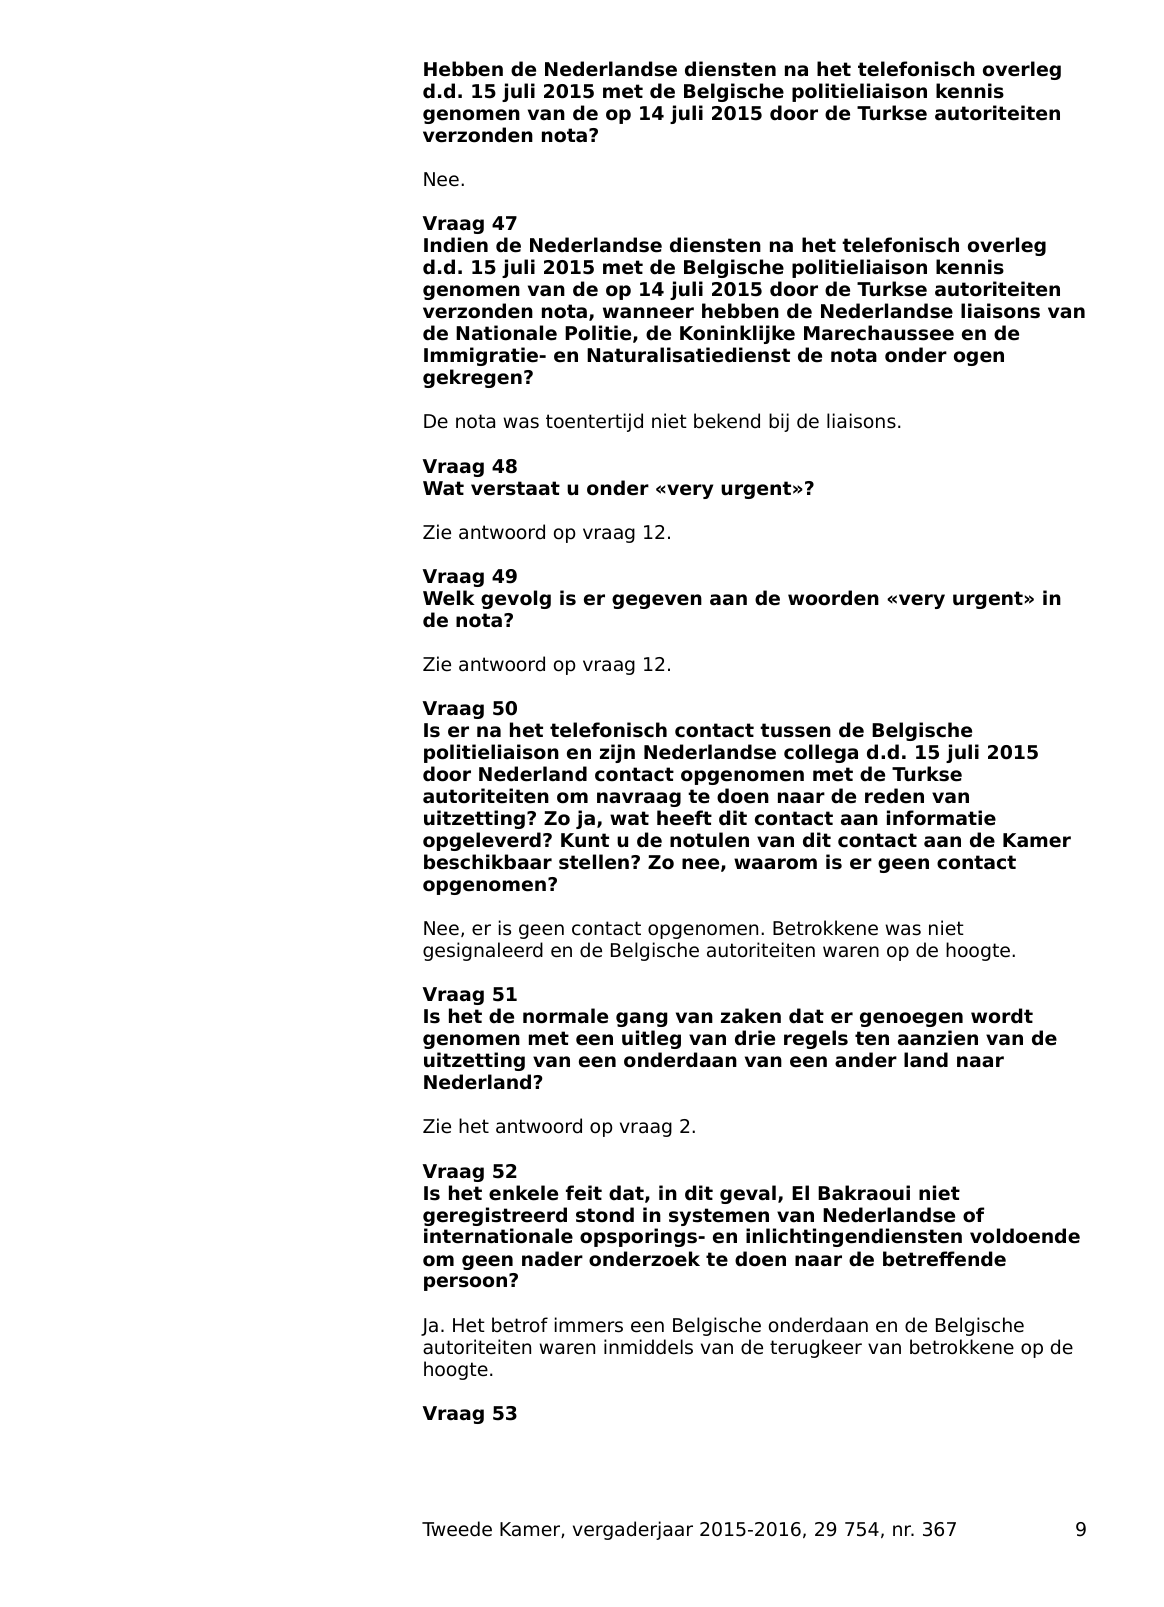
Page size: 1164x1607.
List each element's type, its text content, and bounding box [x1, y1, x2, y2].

text Vraag 53 [422, 1403, 1087, 1425]
text Zie antwoord op vraag 12. [422, 654, 1087, 676]
text De nota was toentertijd niet bekend bij de liaisons. [422, 411, 1087, 433]
text Vraag 51 [422, 984, 1087, 1006]
text Hebben de Nederlandse diensten na het telefonisch overleg d.d. 15 juli 2015 met de Belgische politieliaison kennis genomen van de op 14 juli 2015 door de Turkse autoriteiten verzonden nota? [422, 59, 1087, 147]
text Vraag 49 [422, 566, 1087, 588]
text Vraag 48 [422, 456, 1087, 477]
text Vraag 47 [422, 213, 1087, 235]
text Is het de normale gang van zaken dat er genoegen wordt genomen met een uitleg van drie regels ten aanzien van de uitzetting van een onderdaan van een ander land naar Nederland? [422, 1006, 1087, 1094]
text Welk gevolg is er gegeven aan de woorden «very urgent» in de nota? [422, 588, 1087, 632]
text Vraag 50 [422, 698, 1087, 720]
text Ja. Het betrof immers een Belgische onderdaan en de Belgische autoriteiten waren inmiddels van de terugkeer van betrokkene op de hoogte. [422, 1314, 1087, 1381]
text Nee. [422, 169, 1087, 191]
text Is er na het telefonisch contact tussen de Belgische politieliaison en zijn Nederlandse collega d.d. 15 juli 2015 door Nederland contact opgenomen met de Turkse autoriteiten om navraag te doen naar de reden van uitzetting? Zo ja, wat heeft dit contact aan informatie opgeleverd? Kunt u de notulen van dit contact aan de Kamer beschikbaar stellen? Zo nee, waarom is er geen contact opgenomen? [422, 720, 1087, 896]
text Wat verstaat u onder «very urgent»? [422, 477, 1087, 499]
text Vraag 52 [422, 1161, 1087, 1182]
text Zie antwoord op vraag 12. [422, 522, 1087, 544]
text Indien de Nederlandse diensten na het telefonisch overleg d.d. 15 juli 2015 met de Belgische politieliaison kennis genomen van de op 14 juli 2015 door de Turkse autoriteiten verzonden nota, wanneer hebben de Nederlandse liaisons van de Nationale Politie, de Koninklijke Marechaussee en de Immigratie- en Naturalisatiedienst de nota onder ogen gekregen? [422, 235, 1087, 389]
text Is het enkele feit dat, in dit geval, El Bakraoui niet geregistreerd stond in systemen van Nederlandse of internationale opsporings- en inlichtingendiensten voldoende om geen nader onderzoek te doen naar de betreffende persoon? [422, 1182, 1087, 1292]
text Zie het antwoord op vraag 2. [422, 1116, 1087, 1138]
text Nee, er is geen contact opgenomen. Betrokkene was niet gesignaleerd en de Belgische autoriteiten waren op de hoogte. [422, 918, 1087, 962]
